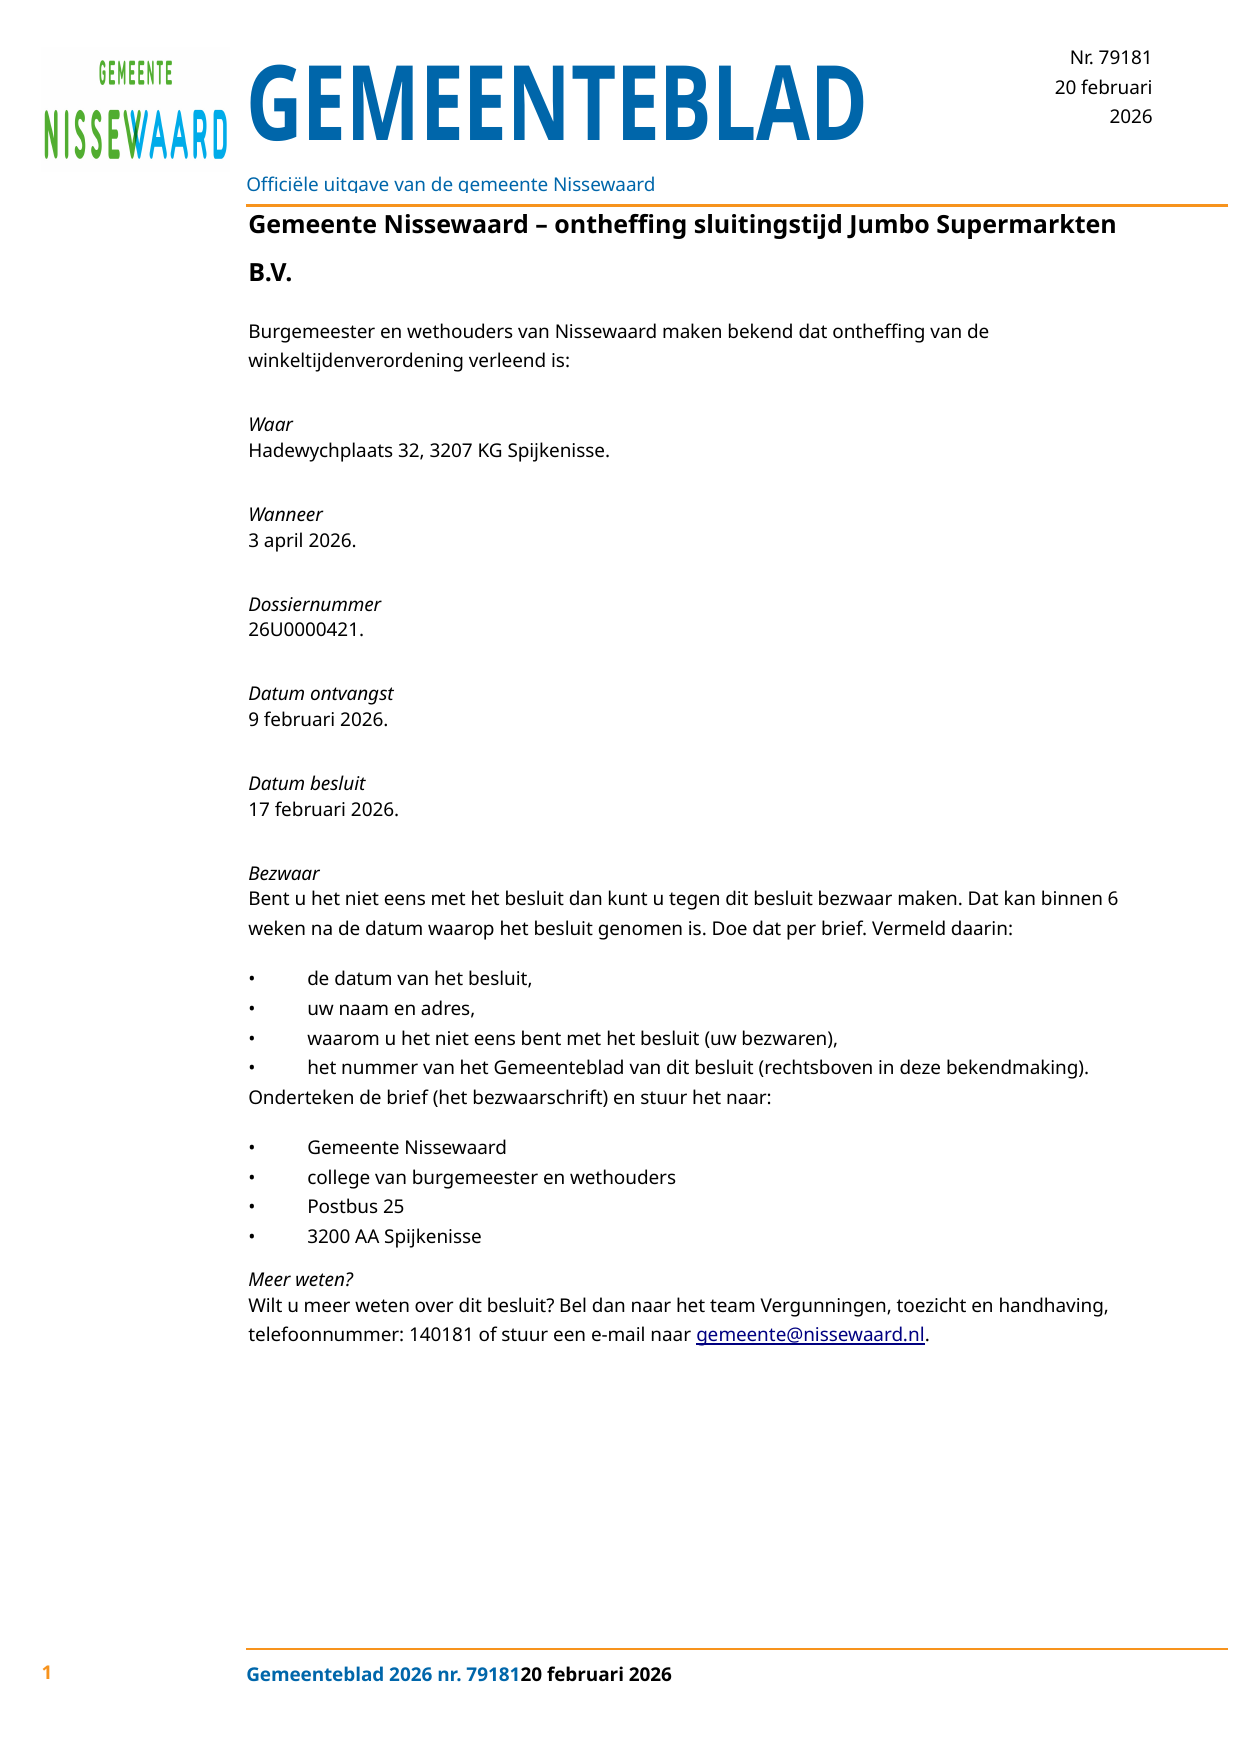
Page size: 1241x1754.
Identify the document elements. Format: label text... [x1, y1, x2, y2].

text Wanneer [248, 501, 1152, 527]
text 17 februari 2026. [248, 796, 1152, 822]
text Waar [248, 411, 1152, 437]
text Datum ontvangst [248, 681, 1152, 706]
list Gemeente Nissewaard [248, 1134, 1152, 1160]
text Burgemeester en wethouders van Nissewaard maken bekend dat ontheffing van de winkeltijdenverordening verleend is: [248, 318, 1152, 373]
text 26U0000421. [248, 617, 1152, 642]
list uw naam en adres, [248, 995, 1152, 1021]
text Bezwaar [248, 860, 1152, 886]
text Datum besluit [248, 770, 1152, 796]
text Onderteken de brief (het bezwaarschrift) en stuur het naar: [248, 1084, 1152, 1110]
list Postbus 25 [248, 1193, 1152, 1219]
picture [41, 47, 231, 172]
text Wilt u meer weten over dit besluit? Bel dan naar het team Vergunningen, toezicht en handhaving, telefoonnummer: 140181 of stuur een e-mail naar gemeente@nissewaard.nl. [248, 1292, 1152, 1347]
list 3200 AA Spijkenisse [248, 1223, 1152, 1249]
text Bent u het niet eens met het besluit dan kunt u tegen dit besluit bezwaar maken. Dat kan binnen 6 weken na de datum waarop het besluit genomen is. Doe dat per brief. Vermeld daarin: [248, 886, 1152, 941]
list de datum van het besluit, [248, 966, 1152, 991]
list college van burgemeester en wethouders [248, 1164, 1152, 1190]
text 3 april 2026. [248, 527, 1152, 553]
text 9 februari 2026. [248, 706, 1152, 732]
list waarom u het niet eens bent met het besluit (uw bezwaren), [248, 1025, 1152, 1051]
text Hadewychplaats 32, 3207 KG Spijkenisse. [248, 437, 1152, 463]
text Gemeente Nissewaard – ontheffing sluitingstijd Jumbo Supermarkten B.V. [248, 207, 1152, 288]
text Dossiernummer [248, 591, 1152, 617]
list het nummer van het Gemeenteblad van dit besluit (rechtsboven in deze bekendmaking). [248, 1054, 1152, 1080]
text Meer weten? [248, 1266, 1152, 1292]
